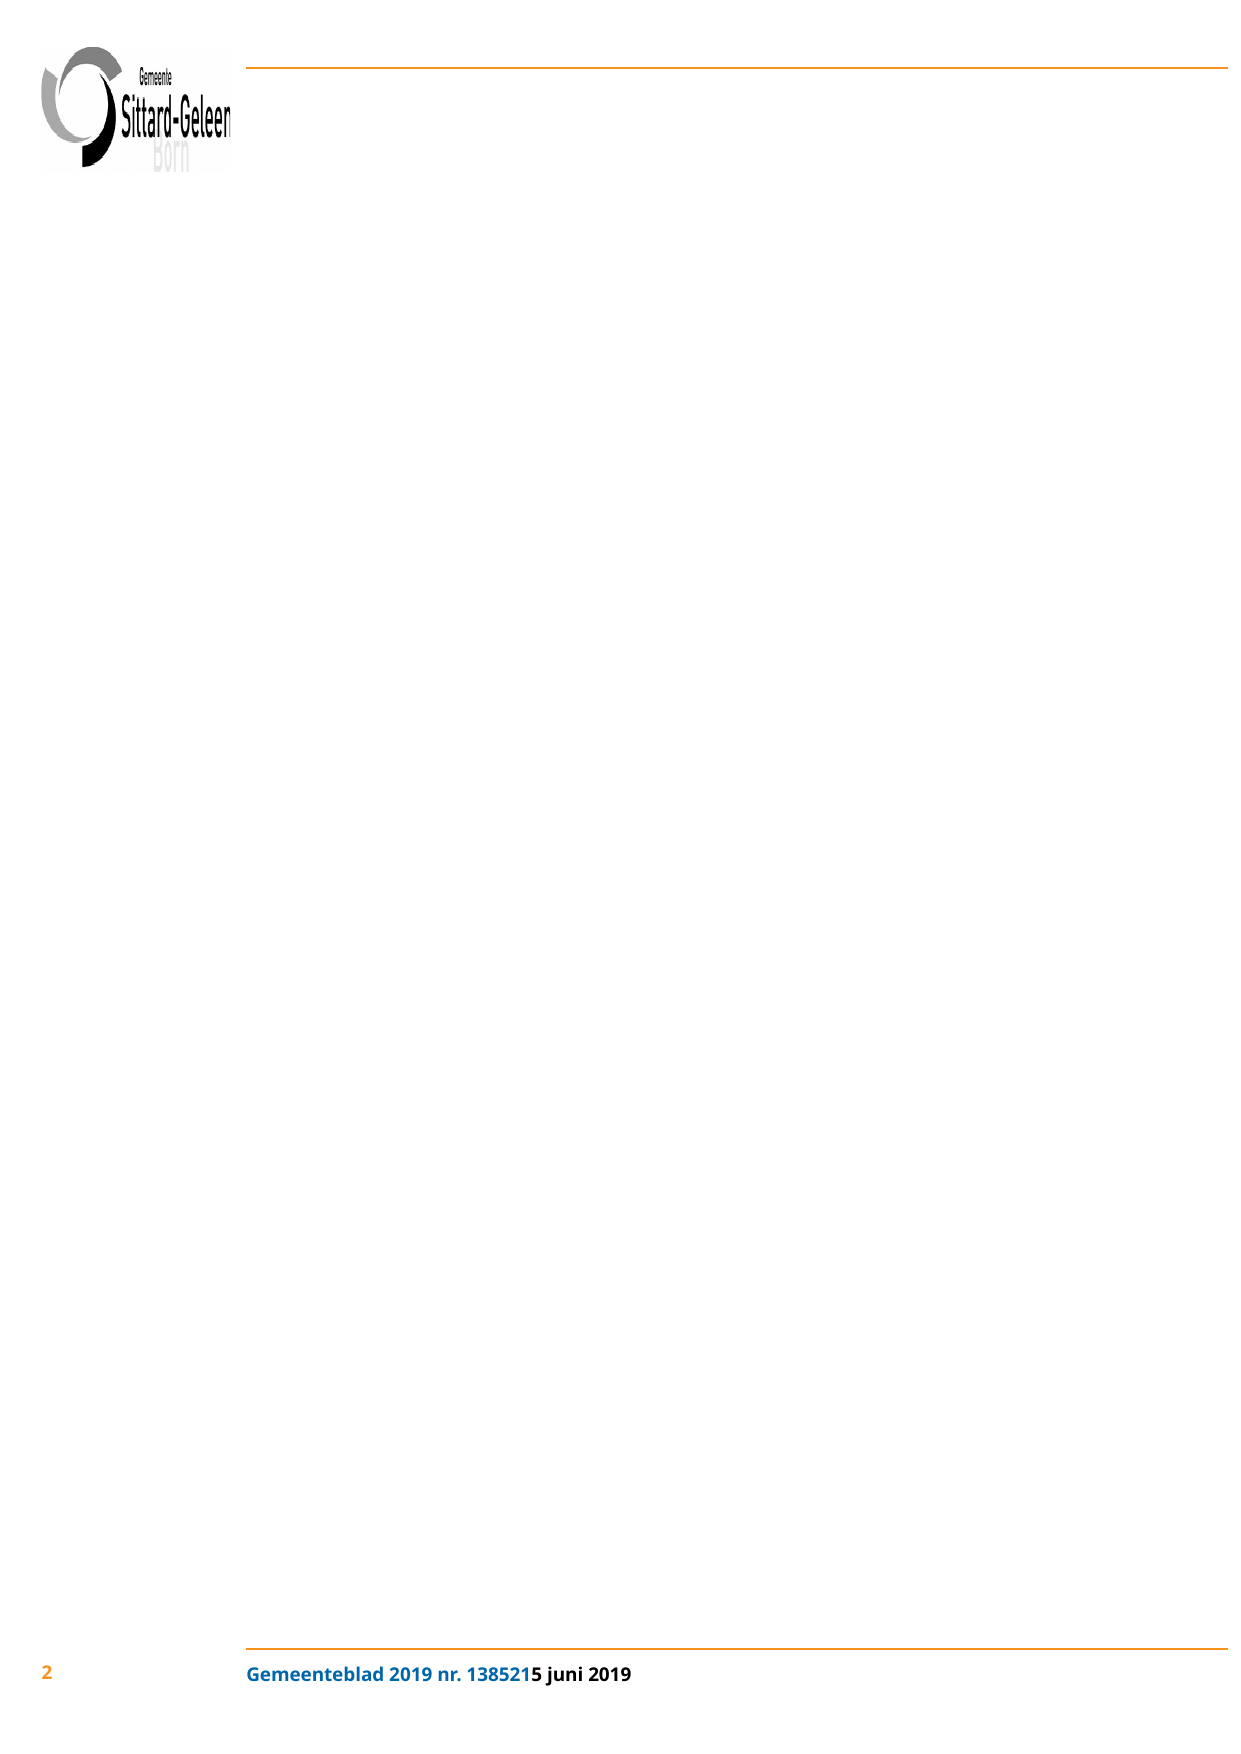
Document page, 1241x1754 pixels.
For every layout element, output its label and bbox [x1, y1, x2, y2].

picture [41, 47, 231, 172]
